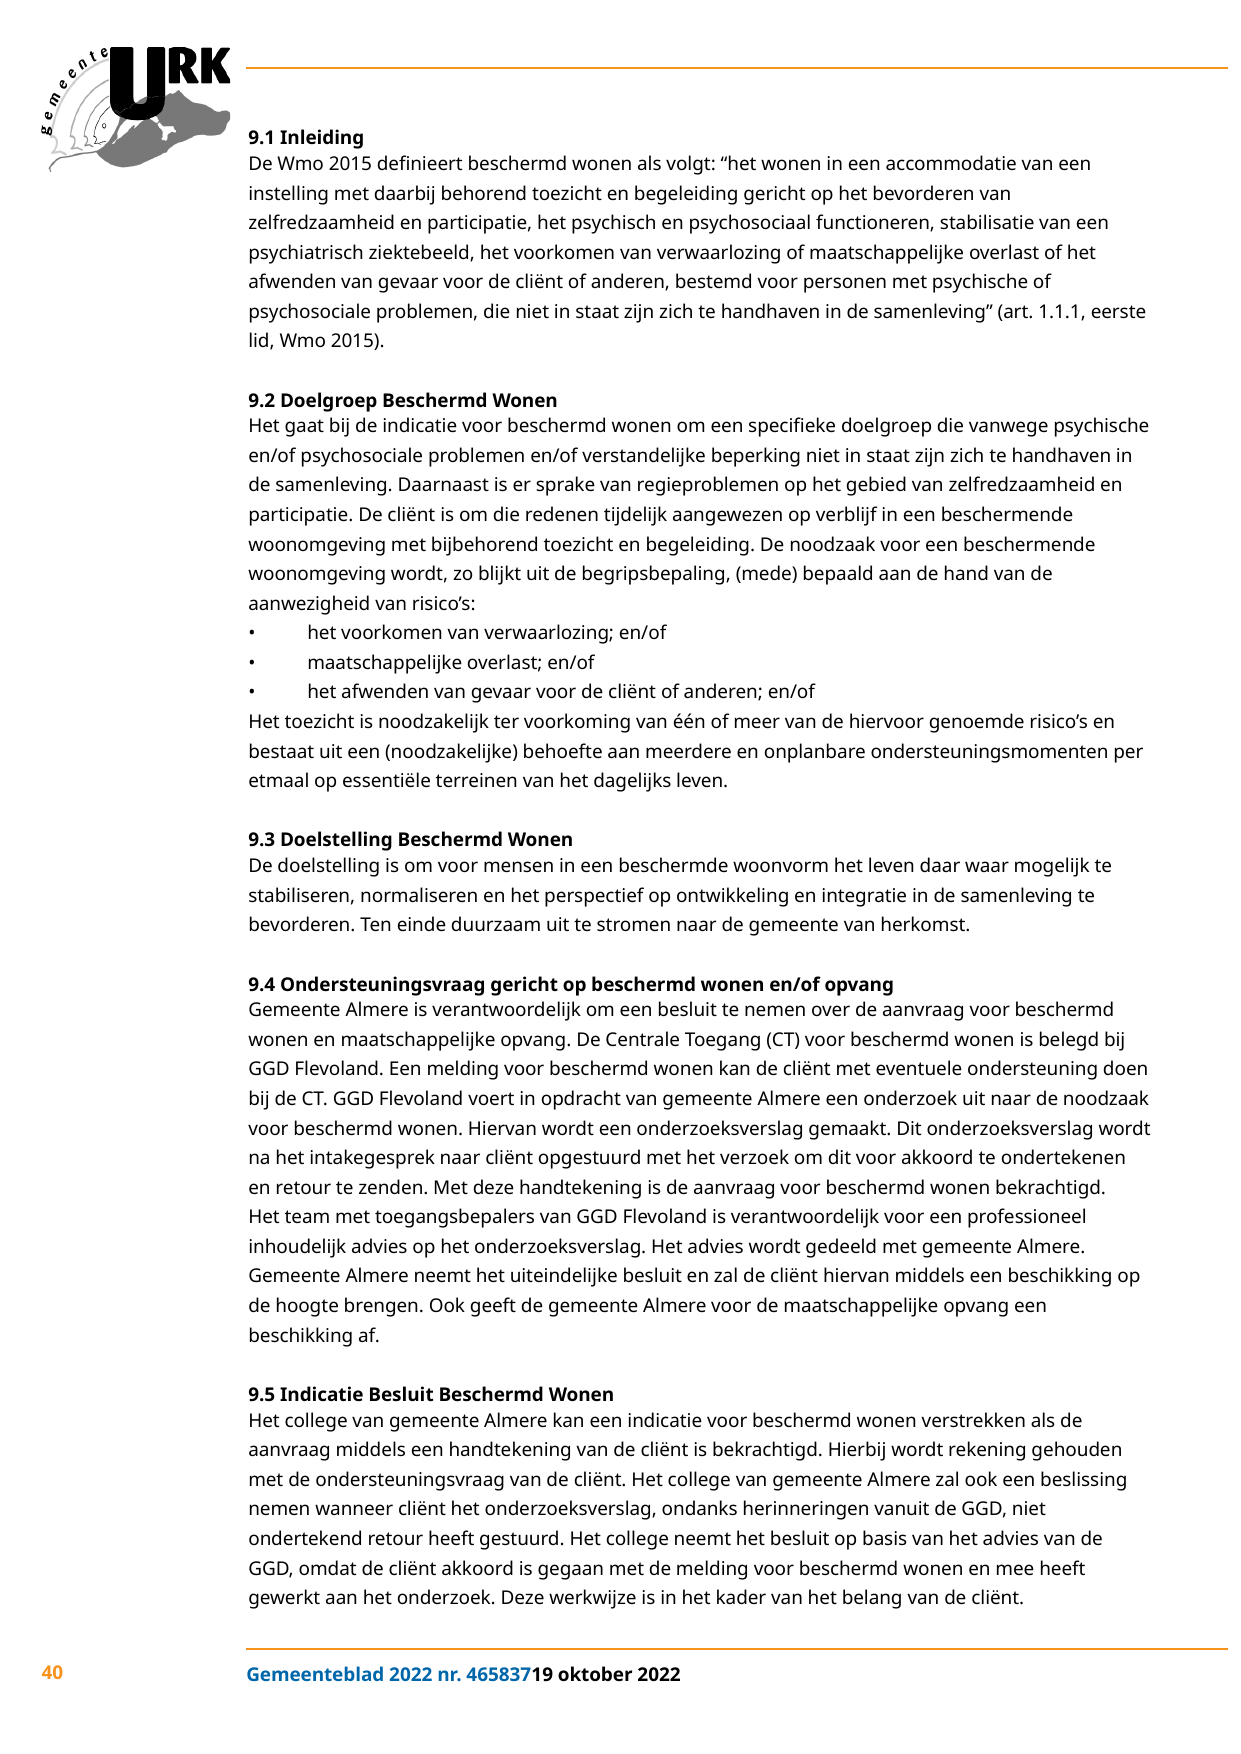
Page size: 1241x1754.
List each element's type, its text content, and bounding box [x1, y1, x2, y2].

text 9.2 Doelgroep Beschermd Wonen [248, 387, 1152, 412]
text Het toezicht is noodzakelijk ter voorkoming van één of meer van de hiervoor genoemde risico’s en bestaat uit een (noodzakelijke) behoefte aan meerdere en onplanbare ondersteuningsmomenten per etmaal op essentiële terreinen van het dagelijks leven. [248, 708, 1152, 793]
list maatschappelijke overlast; en/of [248, 649, 1152, 675]
picture [41, 47, 231, 172]
text Het team met toegangsbepalers van GGD Flevoland is verantwoordelijk voor een professioneel inhoudelijk advies op het onderzoeksverslag. Het advies wordt gedeeld met gemeente Almere. Gemeente Almere neemt het uiteindelijke besluit en zal de cliënt hiervan middels een beschikking op de hoogte brengen. Ook geeft de gemeente Almere voor de maatschappelijke opvang een beschikking af. [248, 1203, 1152, 1348]
text Het college van gemeente Almere kan een indicatie voor beschermd wonen verstrekken als de aanvraag middels een handtekening van de cliënt is bekrachtigd. Hierbij wordt rekening gehouden met de ondersteuningsvraag van de cliënt. Het college van gemeente Almere zal ook een beslissing nemen wanneer cliënt het onderzoeksverslag, ondanks herinneringen vanuit de GGD, niet ondertekend retour heeft gestuurd. Het college neemt het besluit op basis van het advies van de GGD, omdat de cliënt akkoord is gegaan met de melding voor beschermd wonen en mee heeft gewerkt aan het onderzoek. Deze werkwijze is in het kader van het belang van de cliënt. [248, 1407, 1152, 1610]
text Gemeente Almere is verantwoordelijk om een besluit te nemen over de aanvraag voor beschermd wonen en maatschappelijke opvang. De Centrale Toegang (CT) voor beschermd wonen is belegd bij GGD Flevoland. Een melding voor beschermd wonen kan de cliënt met eventuele ondersteuning doen bij de CT. GGD Flevoland voert in opdracht van gemeente Almere een onderzoek uit naar de noodzaak voor beschermd wonen. Hiervan wordt een onderzoeksverslag gemaakt. Dit onderzoeksverslag wordt na het intakegesprek naar cliënt opgestuurd met het verzoek om dit voor akkoord te ondertekenen en retour te zenden. Met deze handtekening is de aanvraag voor beschermd wonen bekrachtigd. [248, 996, 1152, 1200]
text De doelstelling is om voor mensen in een beschermde woonvorm het leven daar waar mogelijk te stabiliseren, normaliseren en het perspectief op ontwikkeling en integratie in de samenleving te bevorderen. Ten einde duurzaam uit te stromen naar de gemeente van herkomst. [248, 852, 1152, 937]
list het afwenden van gevaar voor de cliënt of anderen; en/of [248, 679, 1152, 704]
list het voorkomen van verwaarlozing; en/of [248, 619, 1152, 645]
text 9.3 Doelstelling Beschermd Wonen [248, 827, 1152, 852]
text Het gaat bij de indicatie voor beschermd wonen om een specifieke doelgroep die vanwege psychische en/of psychosociale problemen en/of verstandelijke beperking niet in staat zijn zich te handhaven in de samenleving. Daarnaast is er sprake van regieproblemen op het gebied van zelfredzaamheid en participatie. De cliënt is om die redenen tijdelijk aangewezen op verblijf in een beschermende woonomgeving met bijbehorend toezicht en begeleiding. De noodzaak voor een beschermende woonomgeving wordt, zo blijkt uit de begripsbepaling, (mede) bepaald aan de hand van de aanwezigheid van risico’s: [248, 412, 1152, 616]
text 9.4 Ondersteuningsvraag gericht op beschermd wonen en/of opvang [248, 971, 1152, 996]
text 9.1 Inleiding [248, 124, 1152, 150]
text De Wmo 2015 definieert beschermd wonen als volgt: “het wonen in een accommodatie van een instelling met daarbij behorend toezicht en begeleiding gericht op het bevorderen van zelfredzaamheid en participatie, het psychisch en psychosociaal functioneren, stabilisatie van een psychiatrisch ziektebeeld, het voorkomen van verwaarlozing of maatschappelijke overlast of het afwenden van gevaar voor de cliënt of anderen, bestemd voor personen met psychische of psychosociale problemen, die niet in staat zijn zich te handhaven in de samenleving” (art. 1.1.1, eerste lid, Wmo 2015). [248, 150, 1152, 353]
text 9.5 Indicatie Besluit Beschermd Wonen [248, 1381, 1152, 1407]
